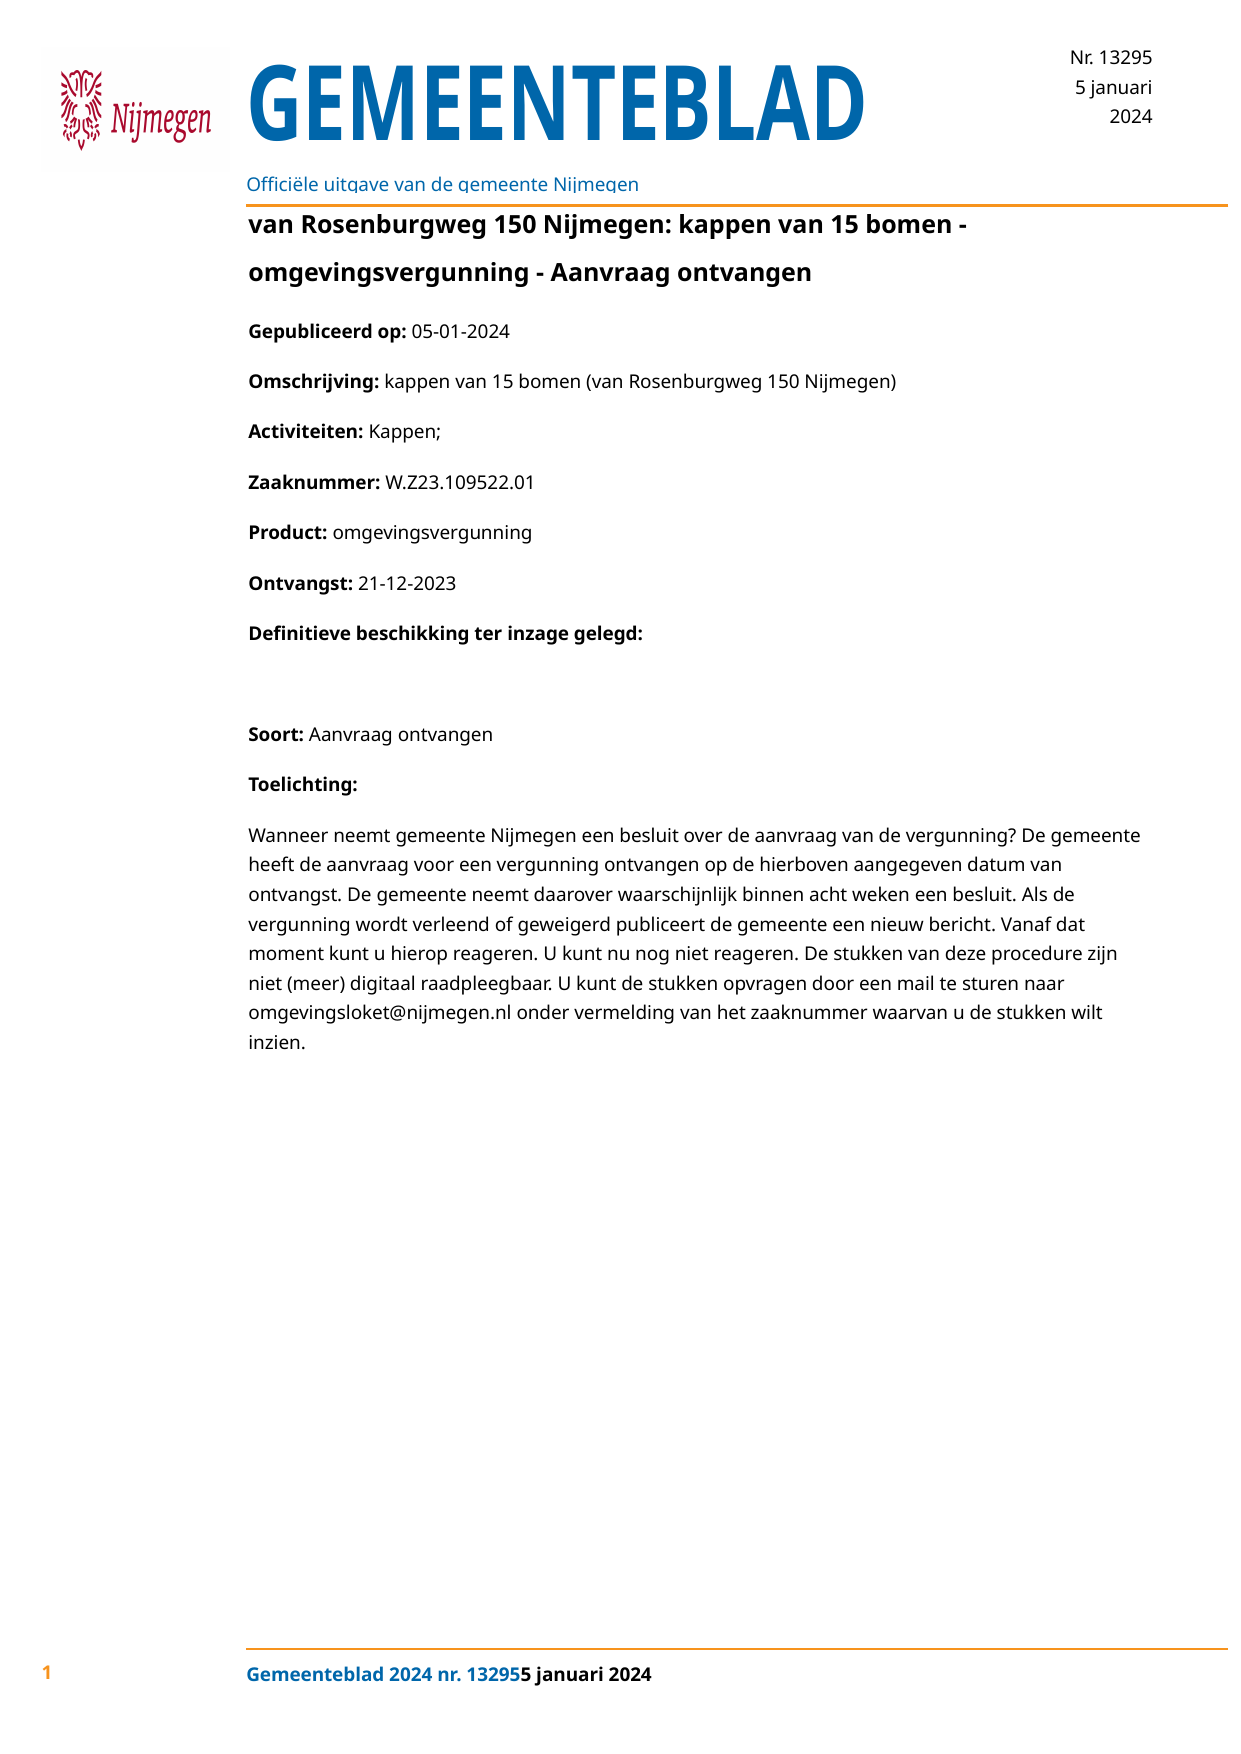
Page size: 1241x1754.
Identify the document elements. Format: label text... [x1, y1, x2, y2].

text Soort: Aanvraag ontvangen [248, 721, 1152, 747]
text Toelichting: [248, 772, 1152, 797]
text Product: omgevingsvergunning [248, 519, 1152, 545]
text van Rosenburgweg 150 Nijmegen: kappen van 15 bomen - omgevingsvergunning - Aanvraag ontvangen [248, 207, 1152, 288]
text Omschrijving: kappen van 15 bomen (van Rosenburgweg 150 Nijmegen) [248, 368, 1152, 394]
text Ontvangst: 21-12-2023 [248, 570, 1152, 596]
picture [41, 47, 231, 172]
text Definitieve beschikking ter inzage gelegd: [248, 620, 1152, 646]
text Gepubliceerd op: 05-01-2024 [248, 318, 1152, 344]
text Wanneer neemt gemeente Nijmegen een besluit over de aanvraag van de vergunning? De gemeente heeft de aanvraag voor een vergunning ontvangen op de hierboven aangegeven datum van ontvangst. De gemeente neemt daarover waarschijnlijk binnen acht weken een besluit. Als de vergunning wordt verleend of geweigerd publiceert de gemeente een nieuw bericht. Vanaf dat moment kunt u hierop reageren. U kunt nu nog niet reageren. De stukken van deze procedure zijn niet (meer) digitaal raadpleegbaar. U kunt de stukken opvragen door een mail te sturen naar omgevingsloket@nijmegen.nl onder vermelding van het zaaknummer waarvan u de stukken wilt inzien. [248, 822, 1152, 1055]
text Zaaknummer: W.Z23.109522.01 [248, 469, 1152, 495]
text Activiteiten: Kappen; [248, 419, 1152, 444]
